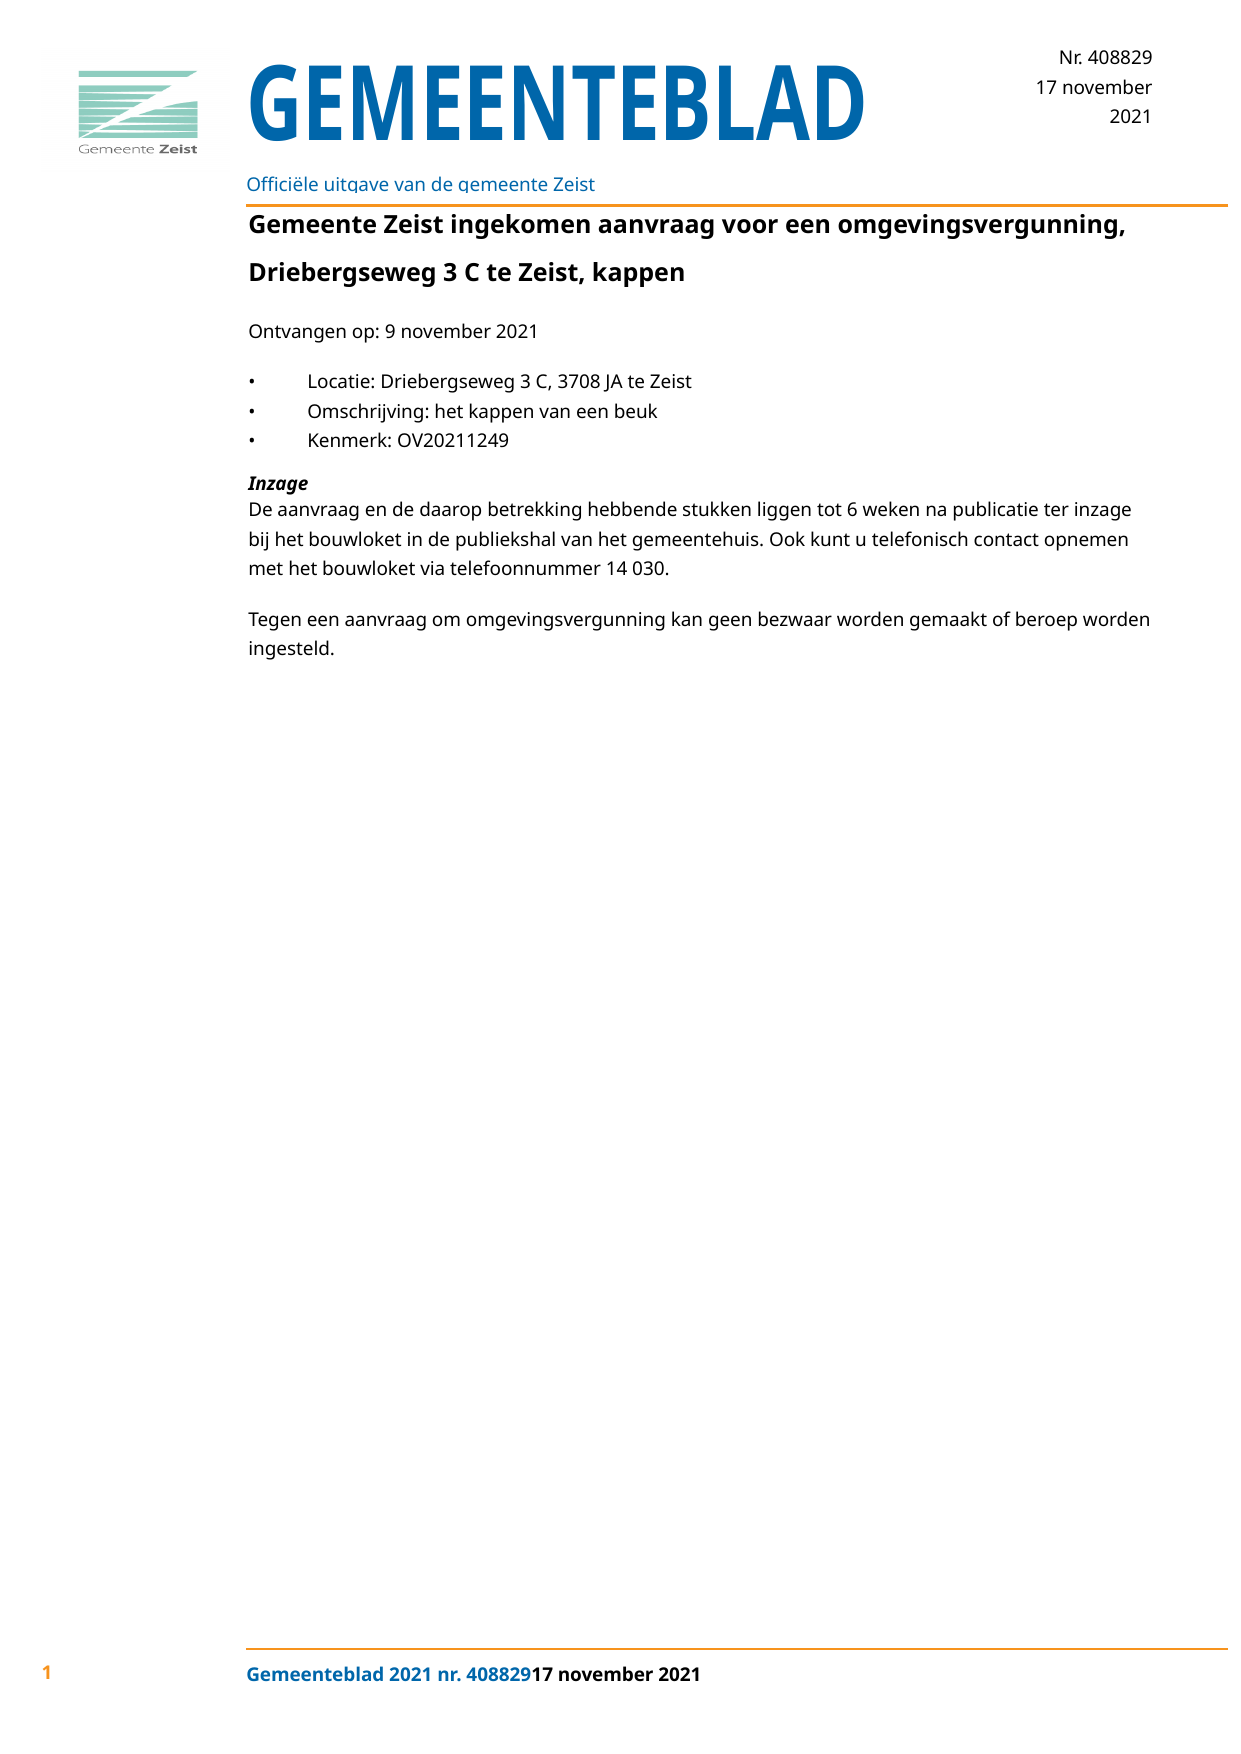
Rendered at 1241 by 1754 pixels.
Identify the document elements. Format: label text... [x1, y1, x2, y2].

text De aanvraag en de daarop betrekking hebbende stukken liggen tot 6 weken na publicatie ter inzage bij het bouwloket in de publiekshal van het gemeentehuis. Ook kunt u telefonisch contact opnemen met het bouwloket via telefoonnummer 14 030. [248, 496, 1152, 581]
picture [41, 47, 231, 172]
text Ontvangen op: 9 november 2021 [248, 318, 1152, 344]
text Inzage [248, 471, 1152, 496]
text Gemeente Zeist ingekomen aanvraag voor een omgevingsvergunning, Driebergseweg 3 C te Zeist, kappen [248, 207, 1152, 288]
list Omschrijving: het kappen van een beuk [248, 398, 1152, 424]
list Locatie: Driebergseweg 3 C, 3708 JA te Zeist [248, 368, 1152, 394]
text Tegen een aanvraag om omgevingsvergunning kan geen bezwaar worden gemaakt of beroep worden ingesteld. [248, 606, 1152, 661]
list Kenmerk: OV20211249 [248, 427, 1152, 453]
